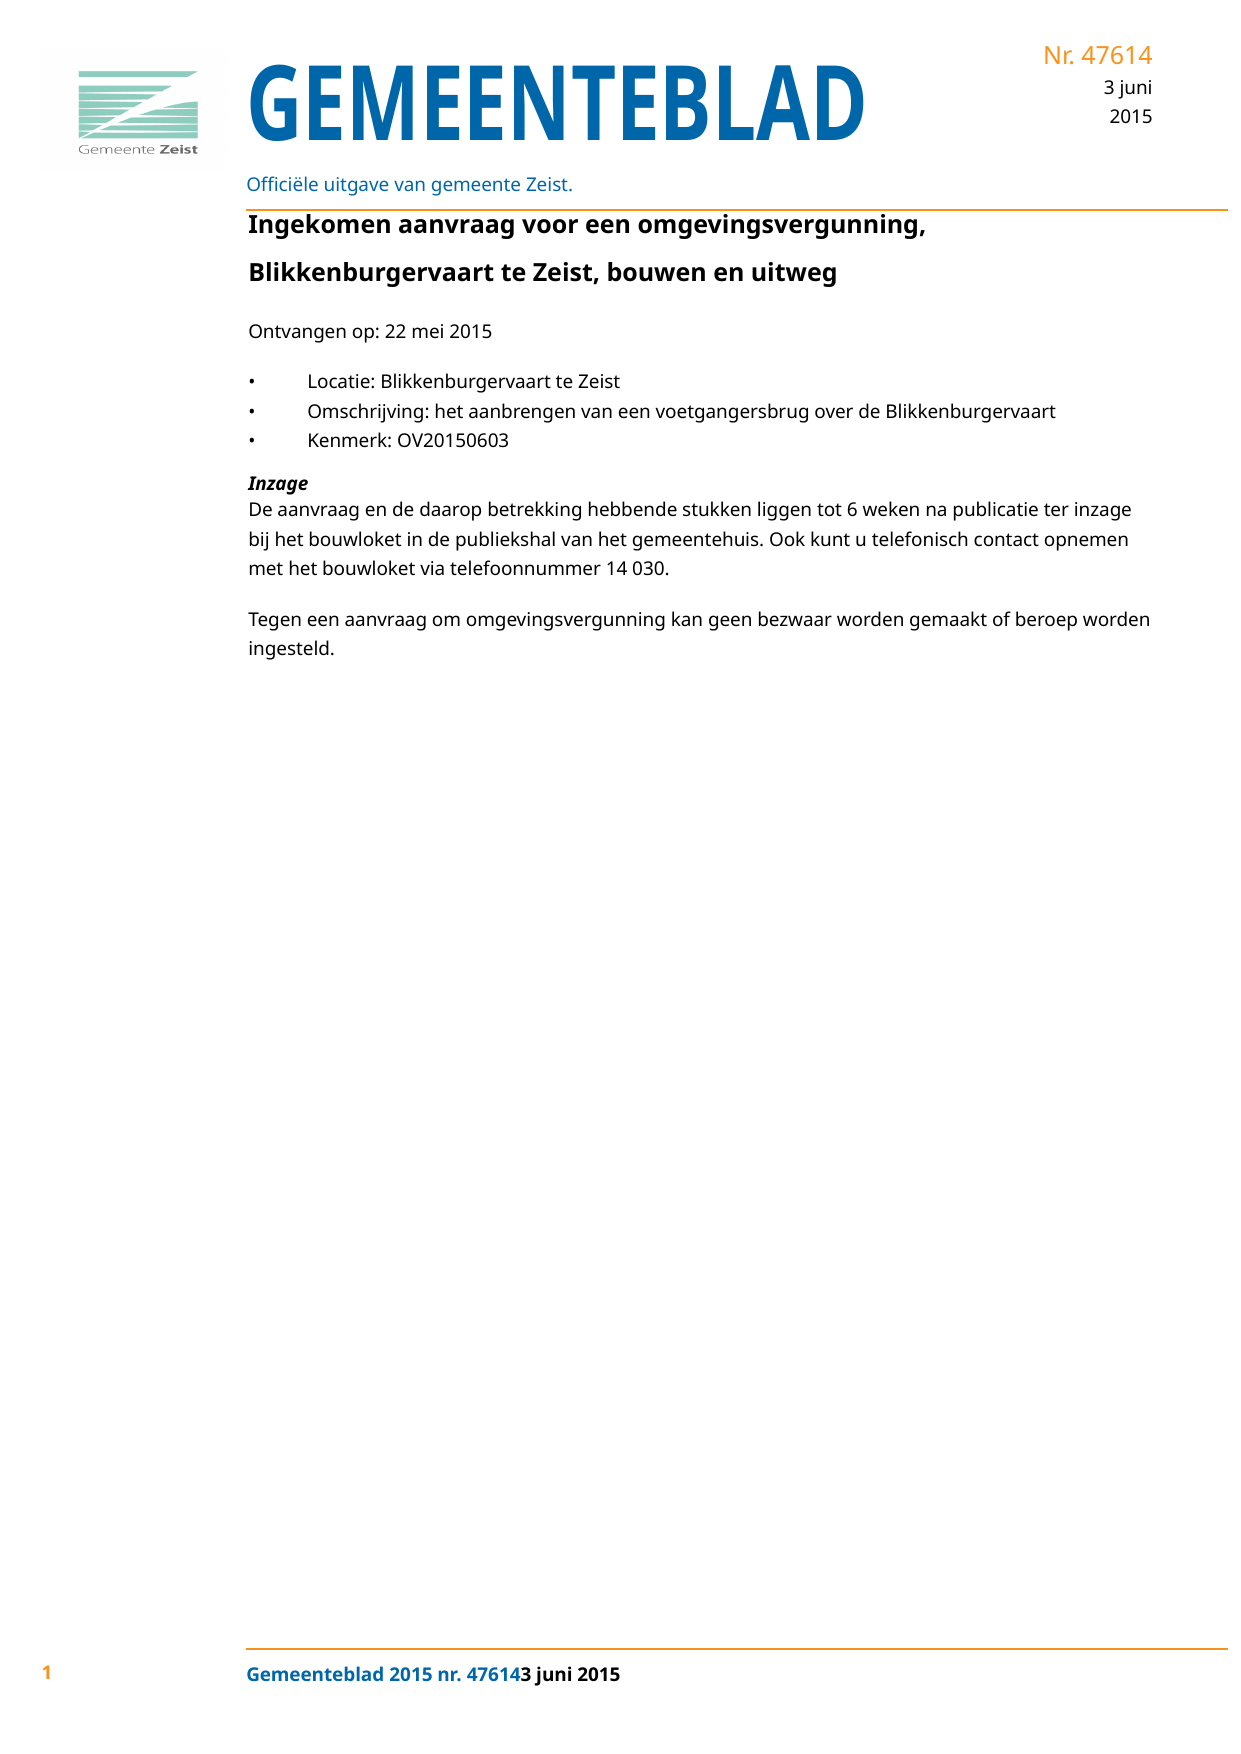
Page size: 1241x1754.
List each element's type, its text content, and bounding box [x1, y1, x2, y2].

text Tegen een aanvraag om omgevingsvergunning kan geen bezwaar worden gemaakt of beroep worden ingesteld. [248, 606, 1152, 661]
text Inzage [248, 471, 1152, 496]
list Kenmerk: OV20150603 [248, 427, 1152, 453]
list Omschrijving: het aanbrengen van een voetgangersbrug over de Blikkenburgervaart [248, 398, 1152, 424]
list Locatie: Blikkenburgervaart te Zeist [248, 368, 1152, 394]
text Ontvangen op: 22 mei 2015 [248, 318, 1152, 344]
text De aanvraag en de daarop betrekking hebbende stukken liggen tot 6 weken na publicatie ter inzage bij het bouwloket in de publiekshal van het gemeentehuis. Ook kunt u telefonisch contact opnemen met het bouwloket via telefoonnummer 14 030. [248, 496, 1152, 581]
text Ingekomen aanvraag voor een omgevingsvergunning, Blikkenburgervaart te Zeist, bouwen en uitweg [248, 211, 1152, 288]
picture [41, 47, 231, 172]
